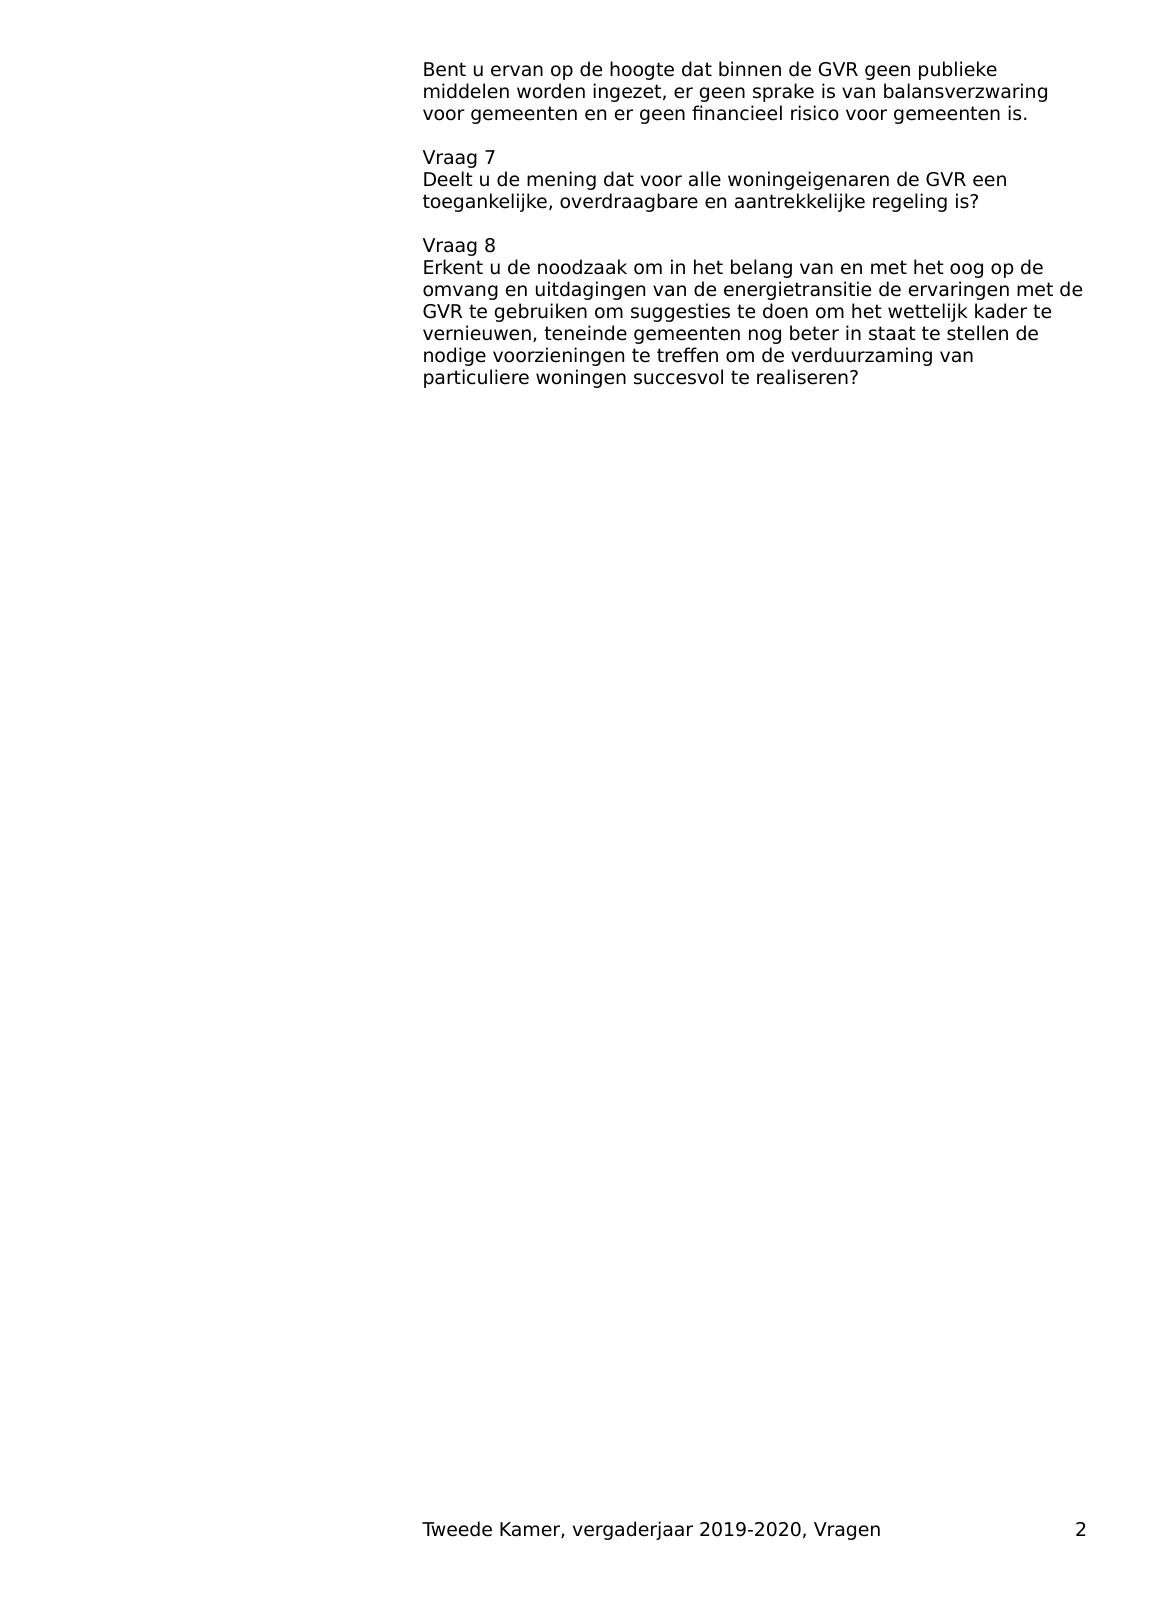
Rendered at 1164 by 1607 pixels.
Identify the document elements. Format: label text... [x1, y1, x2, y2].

text Erkent u de noodzaak om in het belang van en met het oog op de omvang en uitdagingen van de energietransitie de ervaringen met de GVR te gebruiken om suggesties te doen om het wettelijk kader te vernieuwen, teneinde gemeenten nog beter in staat te stellen de nodige voorzieningen te treffen om de verduurzaming van particuliere woningen succesvol te realiseren? [422, 257, 1087, 389]
text Vraag 7 [422, 147, 1087, 169]
text Vraag 8 [422, 235, 1087, 257]
text Deelt u de mening dat voor alle woningeigenaren de GVR een toegankelijke, overdraagbare en aantrekkelijke regeling is? [422, 169, 1087, 213]
text Bent u ervan op de hoogte dat binnen de GVR geen publieke middelen worden ingezet, er geen sprake is van balansverzwaring voor gemeenten en er geen financieel risico voor gemeenten is. [422, 59, 1087, 125]
